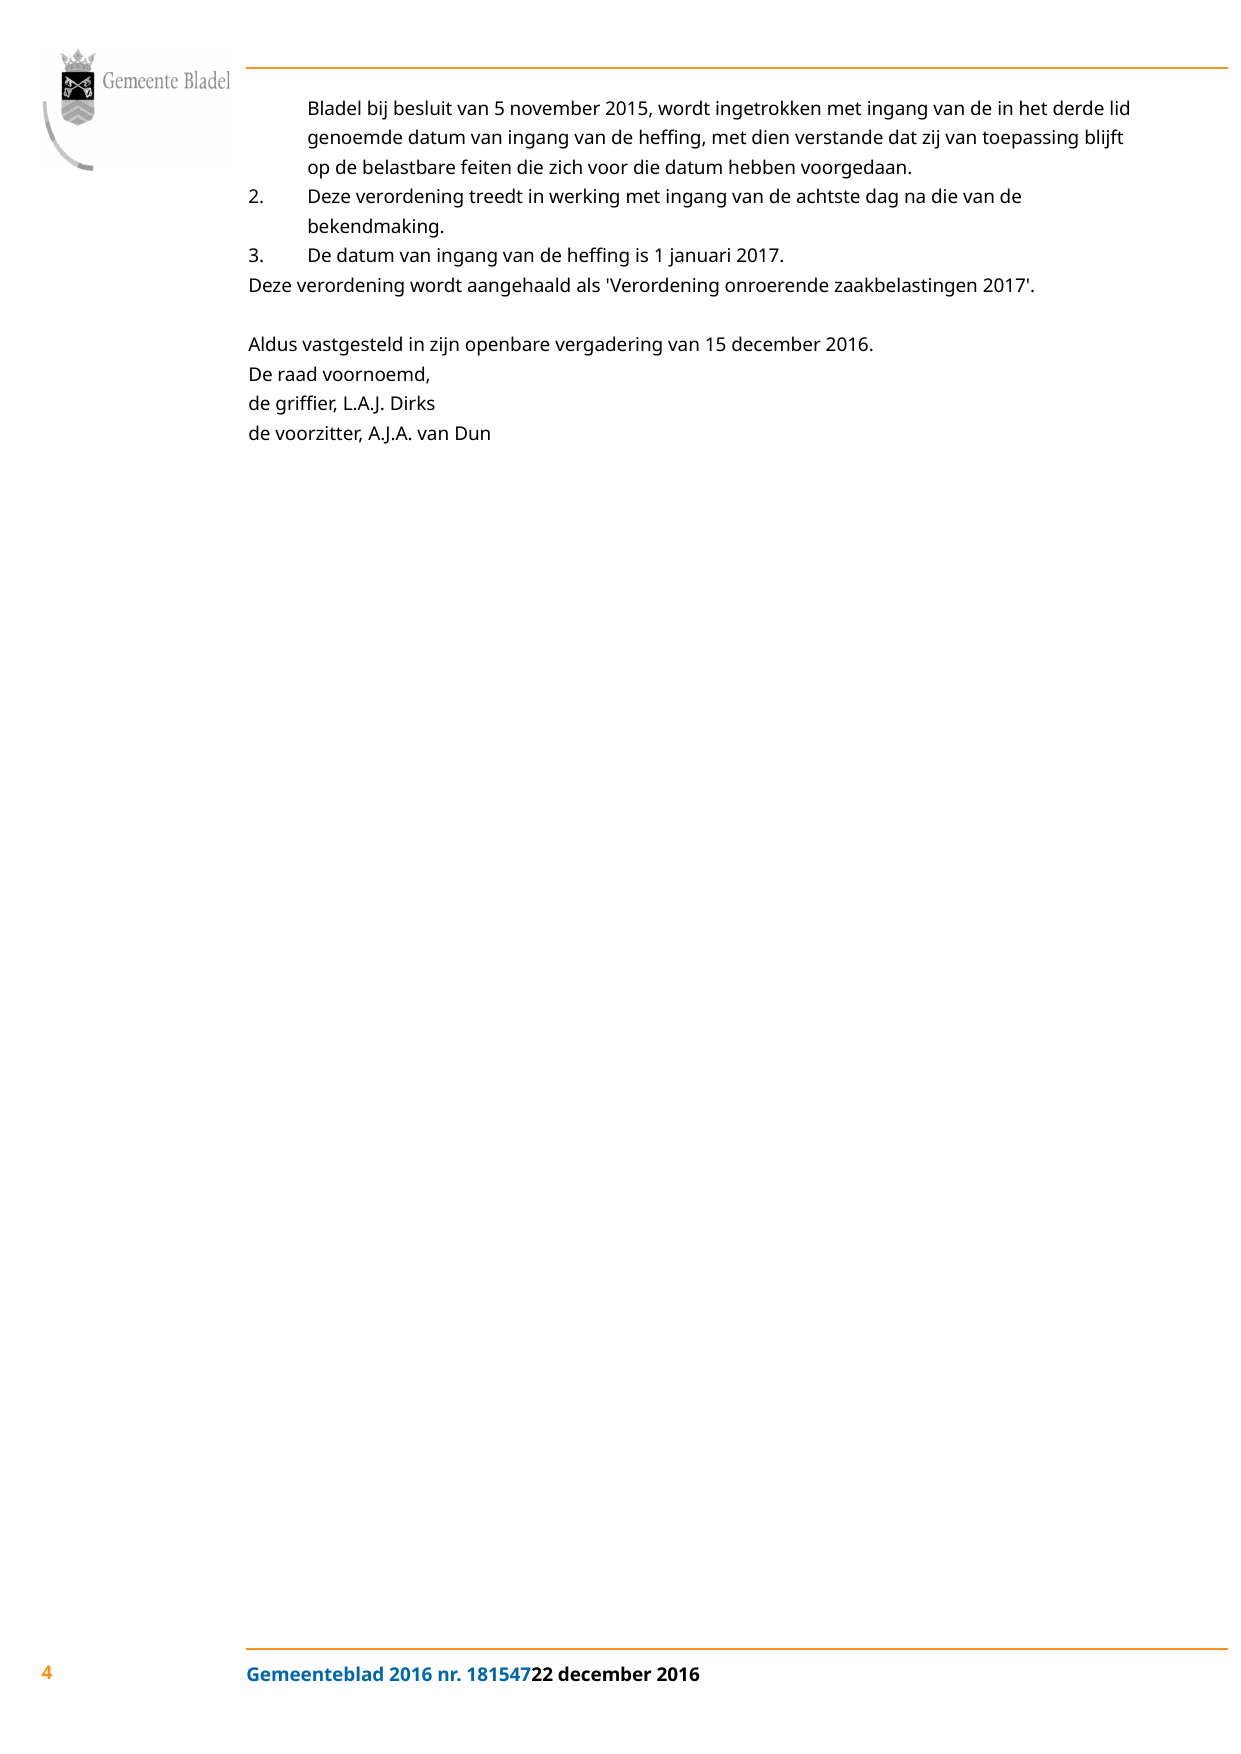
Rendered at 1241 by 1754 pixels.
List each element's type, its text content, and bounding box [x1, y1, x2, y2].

text Aldus vastgesteld in zijn openbare vergadering van 15 december 2016. [248, 331, 1152, 357]
picture [41, 47, 231, 172]
list De datum van ingang van de heffing is 1 januari 2017. [248, 243, 1152, 268]
text de voorzitter, A.J.A. van Dun [248, 420, 1152, 446]
list Bladel bij besluit van 5 november 2015, wordt ingetrokken met ingang van de in het derde lid genoemde datum van ingang van de heffing, met dien verstande dat zij van toepassing blijft op de belastbare feiten die zich voor die datum hebben voorgedaan. [248, 95, 1152, 180]
text Deze verordening wordt aangehaald als 'Verordening onroerende zaakbelastingen 2017'. [248, 272, 1152, 298]
text de griffier, L.A.J. Dirks [248, 391, 1152, 416]
text De raad voornoemd, [248, 361, 1152, 387]
list Deze verordening treedt in werking met ingang van de achtste dag na die van de bekendmaking. [248, 183, 1152, 239]
